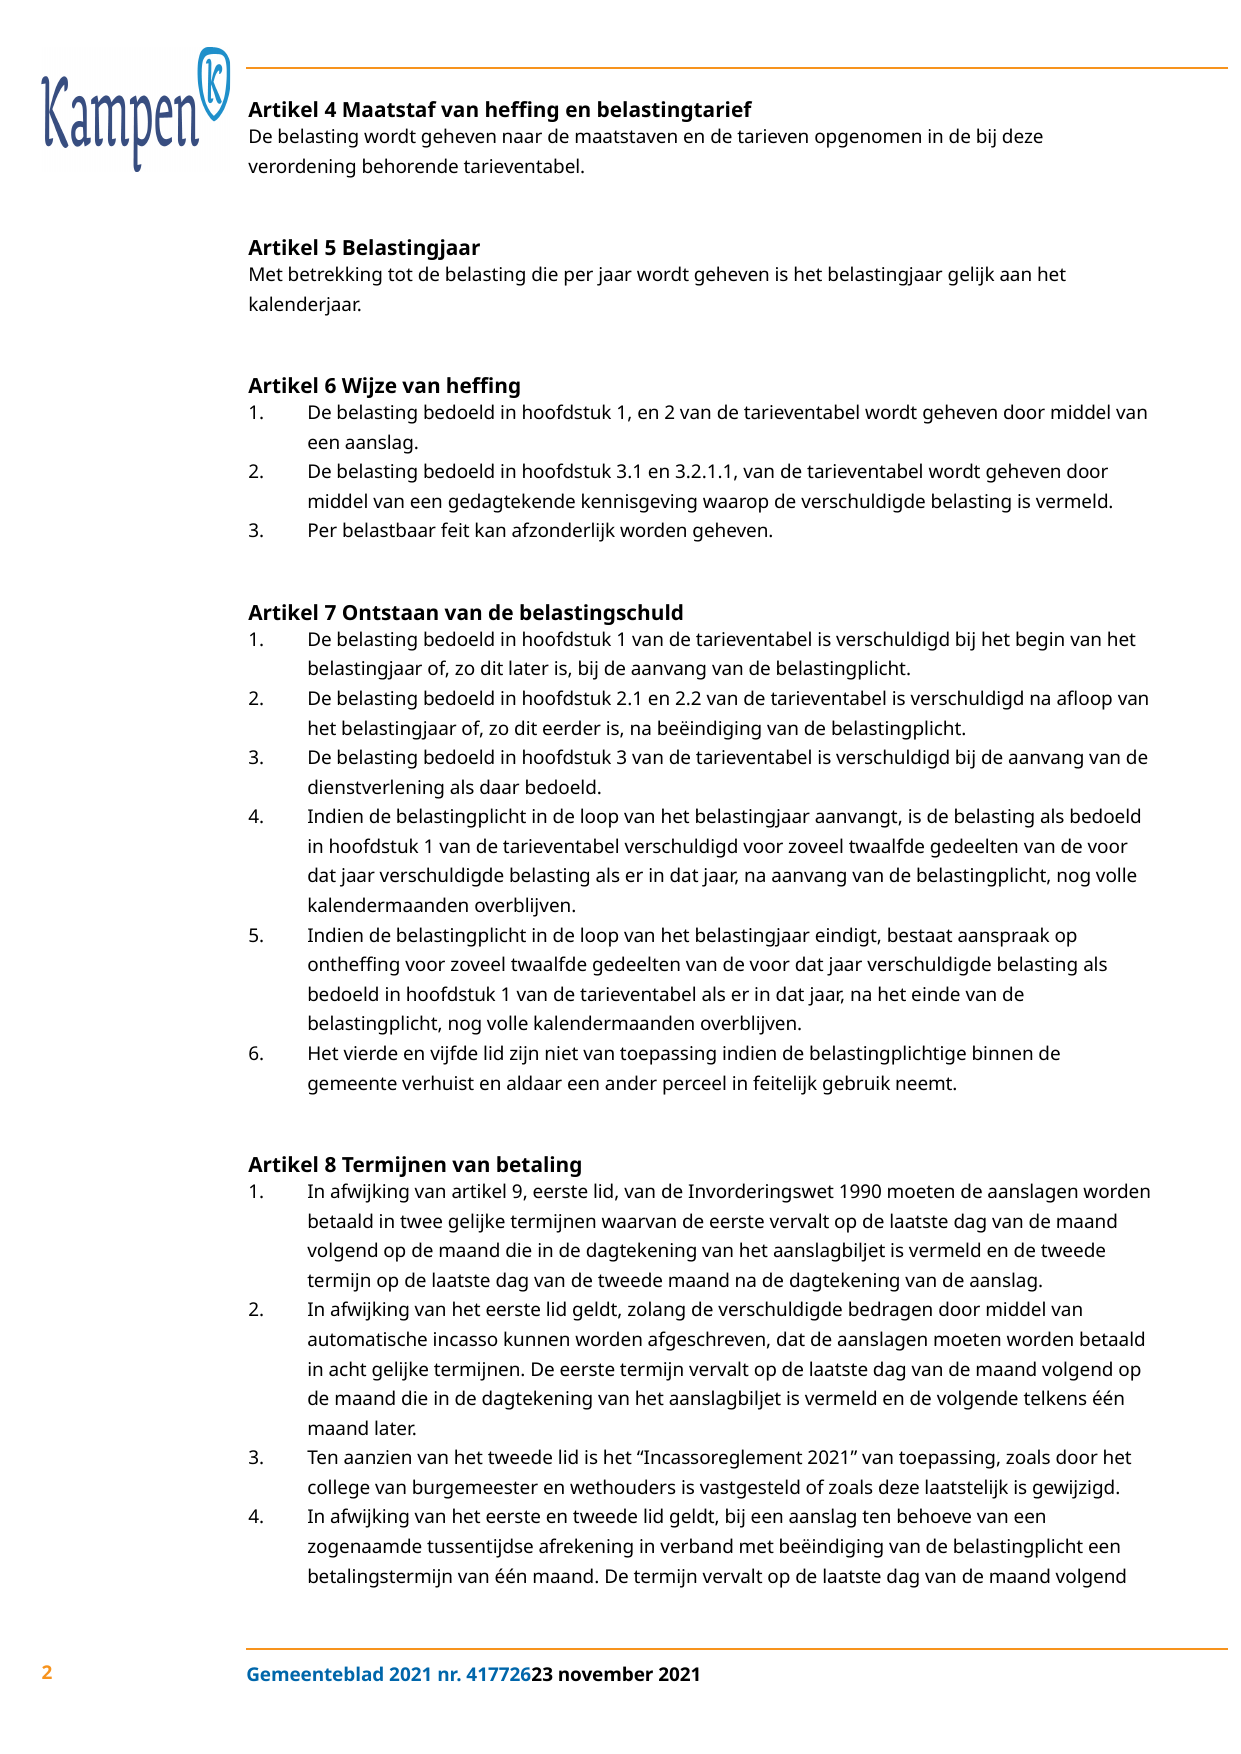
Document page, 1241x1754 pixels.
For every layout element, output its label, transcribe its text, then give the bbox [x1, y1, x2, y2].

text Artikel 6 Wijze van heffing [248, 371, 1152, 399]
list De belasting bedoeld in hoofdstuk 3 van de tarieventabel is verschuldigd bij de aanvang van de dienstverlening als daar bedoeld. [248, 744, 1152, 800]
text Artikel 4 Maatstaf van heffing en belastingtarief [248, 95, 1152, 123]
list Ten aanzien van het tweede lid is het “Incassoreglement 2021” van toepassing, zoals door het college van burgemeester en wethouders is vastgesteld of zoals deze laatstelijk is gewijzigd. [248, 1444, 1152, 1500]
list De belasting bedoeld in hoofdstuk 3.1 en 3.2.1.1, van de tarieventabel wordt geheven door middel van een gedagtekende kennisgeving waarop de verschuldigde belasting is vermeld. [248, 458, 1152, 514]
picture [41, 47, 231, 172]
list De belasting bedoeld in hoofdstuk 1 van de tarieventabel is verschuldigd bij het begin van het belastingjaar of, zo dit later is, bij de aanvang van de belastingplicht. [248, 626, 1152, 681]
list Het vierde en vijfde lid zijn niet van toepassing indien de belastingplichtige binnen de gemeente verhuist en aldaar een ander perceel in feitelijk gebruik neemt. [248, 1040, 1152, 1096]
list Indien de belastingplicht in de loop van het belastingjaar aanvangt, is de belasting als bedoeld in hoofdstuk 1 van de tarieventabel verschuldigd voor zoveel twaalfde gedeelten van de voor dat jaar verschuldigde belasting als er in dat jaar, na aanvang van de belastingplicht, nog volle kalendermaanden overblijven. [248, 803, 1152, 918]
list Per belastbaar feit kan afzonderlijk worden geheven. [248, 518, 1152, 543]
text Met betrekking tot de belasting die per jaar wordt geheven is het belastingjaar gelijk aan het kalenderjaar. [248, 261, 1152, 317]
list De belasting bedoeld in hoofdstuk 2.1 en 2.2 van de tarieventabel is verschuldigd na afloop van het belastingjaar of, zo dit eerder is, na beëindiging van de belastingplicht. [248, 685, 1152, 741]
list In afwijking van artikel 9, eerste lid, van de Invorderingswet 1990 moeten de aanslagen worden betaald in twee gelijke termijnen waarvan de eerste vervalt op de laatste dag van de maand volgend op de maand die in de dagtekening van het aanslagbiljet is vermeld en de tweede termijn op de laatste dag van de tweede maand na de dagtekening van de aanslag. [248, 1178, 1152, 1293]
text Artikel 8 Termijnen van betaling [248, 1150, 1152, 1178]
list In afwijking van het eerste lid geldt, zolang de verschuldigde bedragen door middel van automatische incasso kunnen worden afgeschreven, dat de aanslagen moeten worden betaald in acht gelijke termijnen. De eerste termijn vervalt op de laatste dag van de maand volgend op de maand die in de dagtekening van het aanslagbiljet is vermeld en de volgende telkens één maand later. [248, 1297, 1152, 1441]
text Artikel 5 Belastingjaar [248, 233, 1152, 261]
text Artikel 7 Ontstaan van de belastingschuld [248, 598, 1152, 626]
list Indien de belastingplicht in de loop van het belastingjaar eindigt, bestaat aanspraak op ontheffing voor zoveel twaalfde gedeelten van de voor dat jaar verschuldigde belasting als bedoeld in hoofdstuk 1 van de tarieventabel als er in dat jaar, na het einde van de belastingplicht, nog volle kalendermaanden overblijven. [248, 922, 1152, 1036]
list De belasting bedoeld in hoofdstuk 1, en 2 van de tarieventabel wordt geheven door middel van een aanslag. [248, 399, 1152, 454]
text De belasting wordt geheven naar de maatstaven en de tarieven opgenomen in de bij deze verordening behorende tarieventabel. [248, 123, 1152, 178]
list In afwijking van het eerste en tweede lid geldt, bij een aanslag ten behoeve van een zogenaamde tussentijdse afrekening in verband met beëindiging van de belastingplicht een betalingstermijn van één maand. De termijn vervalt op de laatste dag van de maand volgend [248, 1504, 1152, 1588]
